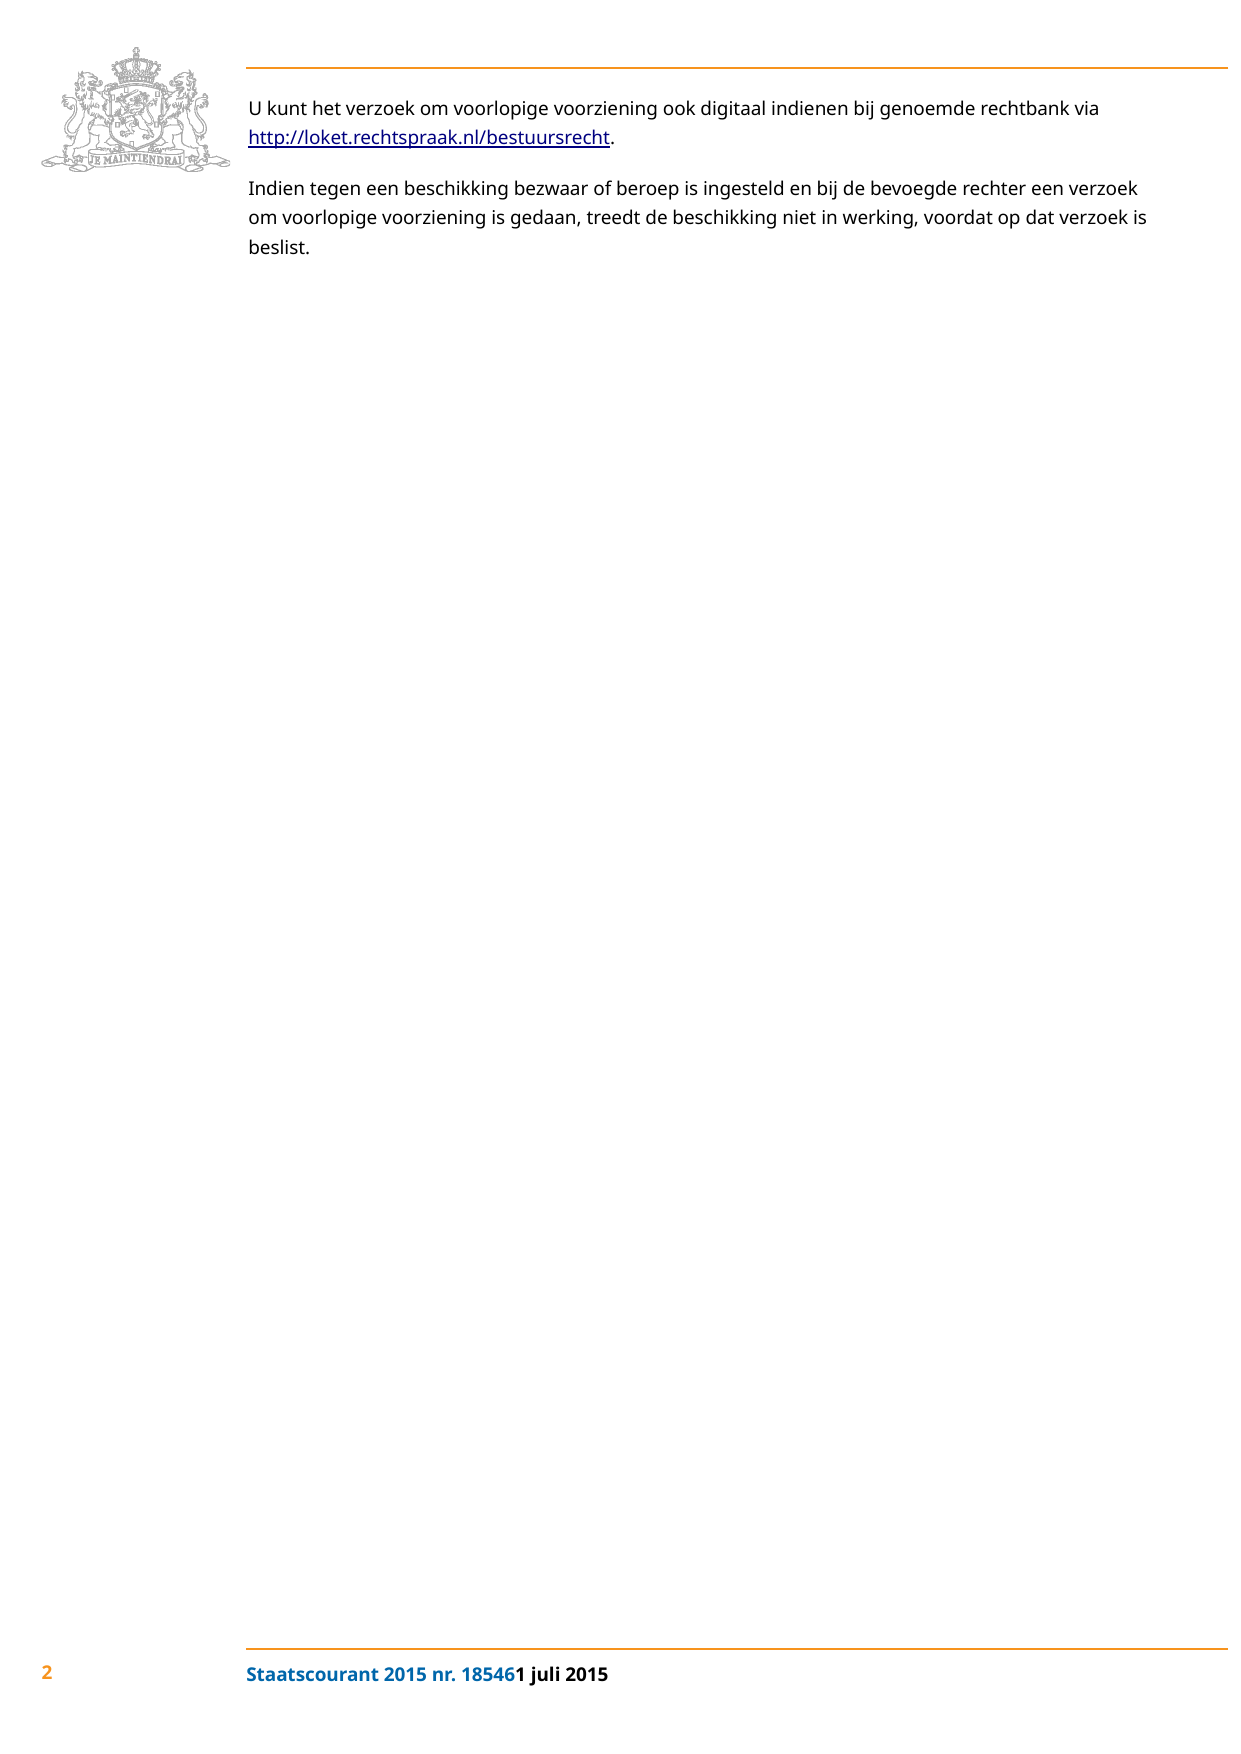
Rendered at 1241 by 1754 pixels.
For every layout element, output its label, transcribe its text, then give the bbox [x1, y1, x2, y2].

picture [41, 47, 231, 172]
text Indien tegen een beschikking bezwaar of beroep is ingesteld en bij de bevoegde rechter een verzoek om voorlopige voorziening is gedaan, treedt de beschikking niet in werking, voordat op dat verzoek is beslist. [248, 175, 1152, 260]
text U kunt het verzoek om voorlopige voorziening ook digitaal indienen bij genoemde rechtbank via http://loket.rechtspraak.nl/bestuursrecht. [248, 95, 1152, 150]
